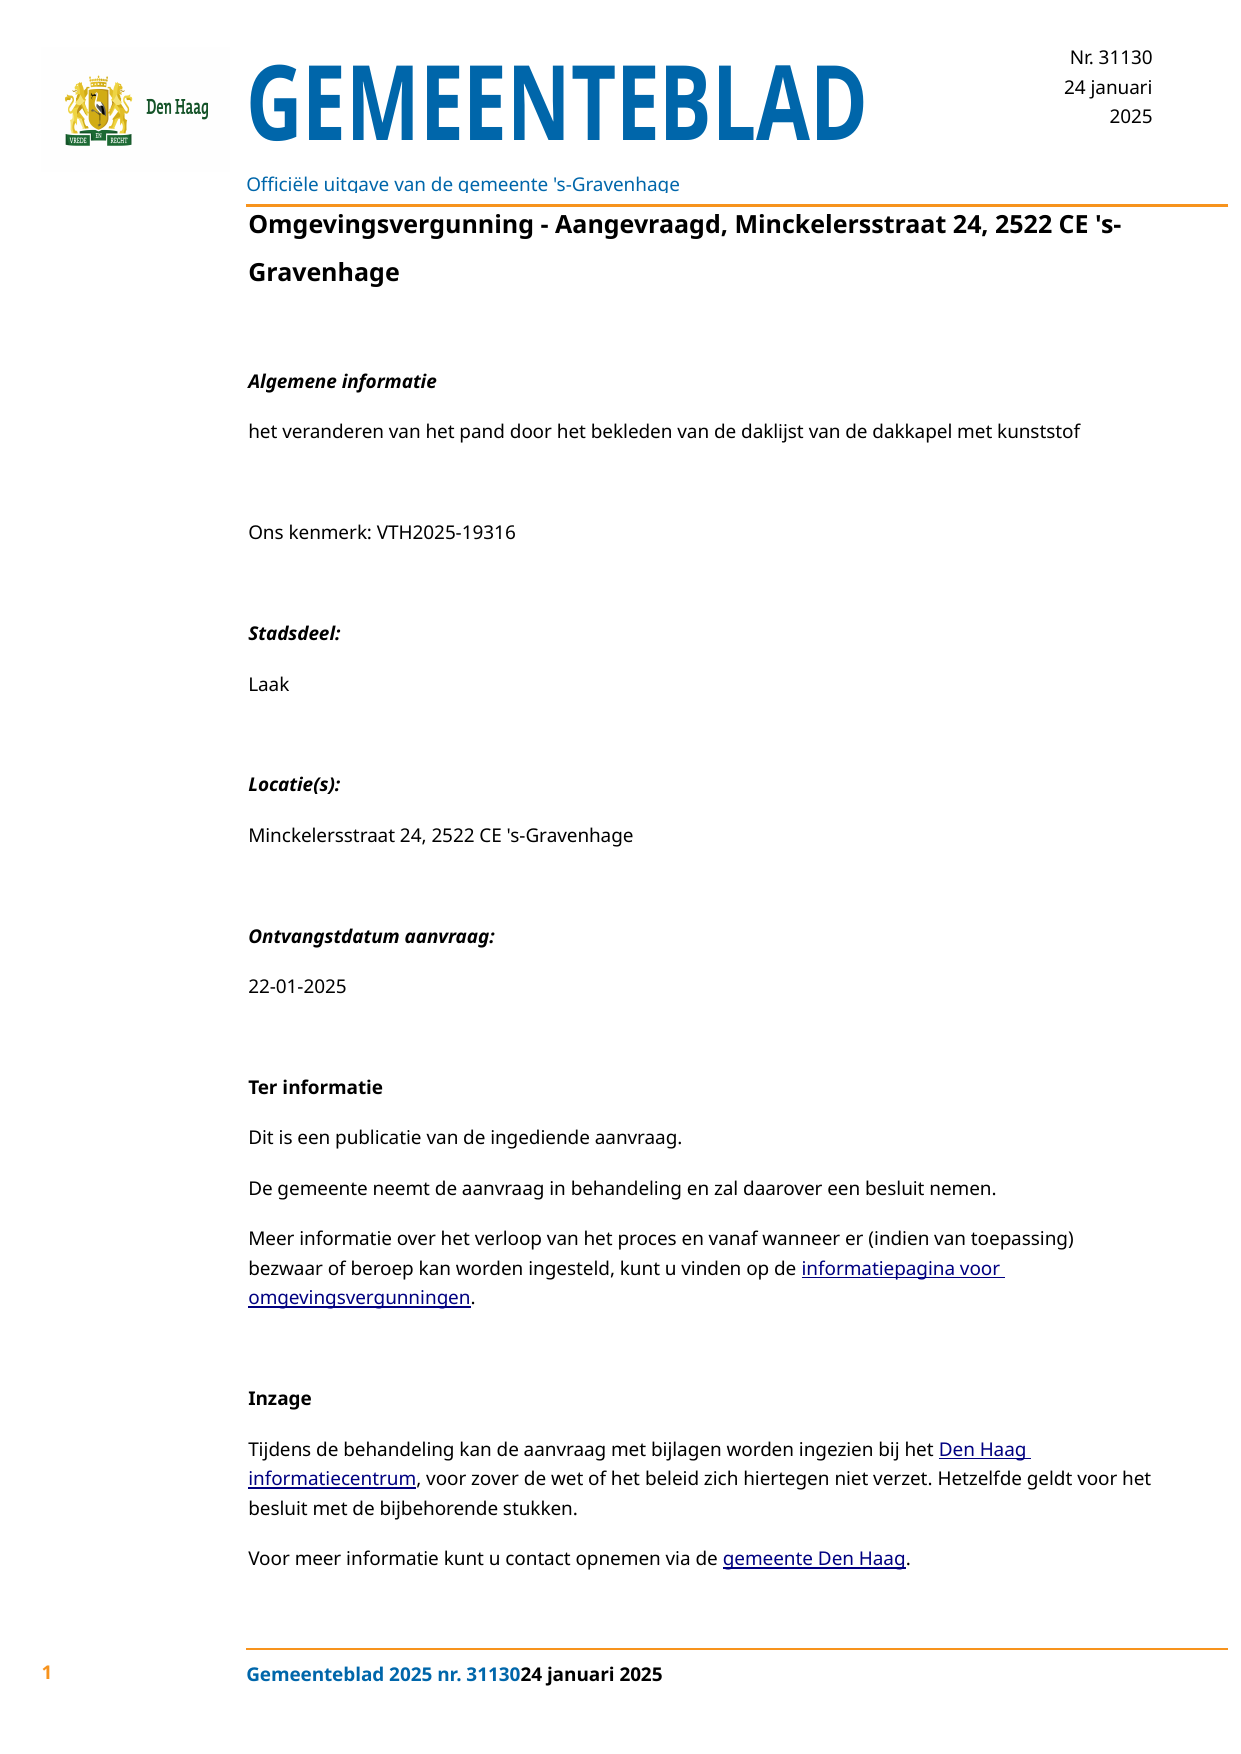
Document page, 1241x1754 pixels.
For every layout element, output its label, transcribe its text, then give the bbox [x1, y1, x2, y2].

text Stadsdeel: [248, 620, 1152, 646]
text Locatie(s): [248, 772, 1152, 797]
text het veranderen van het pand door het bekleden van de daklijst van de dakkapel met kunststof [248, 419, 1152, 444]
picture [41, 47, 231, 172]
text Minckelersstraat 24, 2522 CE 's-Gravenhage [248, 822, 1152, 848]
text De gemeente neemt de aanvraag in behandeling en zal daarover een besluit nemen. [248, 1175, 1152, 1201]
text Algemene informatie [248, 368, 1152, 394]
text 22-01-2025 [248, 973, 1152, 999]
text Ter informatie [248, 1074, 1152, 1100]
text Meer informatie over het verloop van het proces en vanaf wanneer er (indien van toepassing) bezwaar of beroep kan worden ingesteld, kunt u vinden op de informatiepagina voor omgevingsvergunningen. [248, 1225, 1152, 1310]
text Laak [248, 671, 1152, 697]
text Omgevingsvergunning - Aangevraagd, Minckelersstraat 24, 2522 CE 's-Gravenhage [248, 207, 1152, 288]
text Ons kenmerk: VTH2025-19316 [248, 519, 1152, 545]
text Ontvangstdatum aanvraag: [248, 923, 1152, 949]
text Inzage [248, 1385, 1152, 1411]
text Tijdens de behandeling kan de aanvraag met bijlagen worden ingezien bij het Den Haag informatiecentrum, voor zover de wet of het beleid zich hiertegen niet verzet. Hetzelfde geldt voor het besluit met de bijbehorende stukken. [248, 1436, 1152, 1521]
text Dit is een publicatie van de ingediende aanvraag. [248, 1124, 1152, 1150]
text Voor meer informatie kunt u contact opnemen via de gemeente Den Haag. [248, 1545, 1152, 1571]
